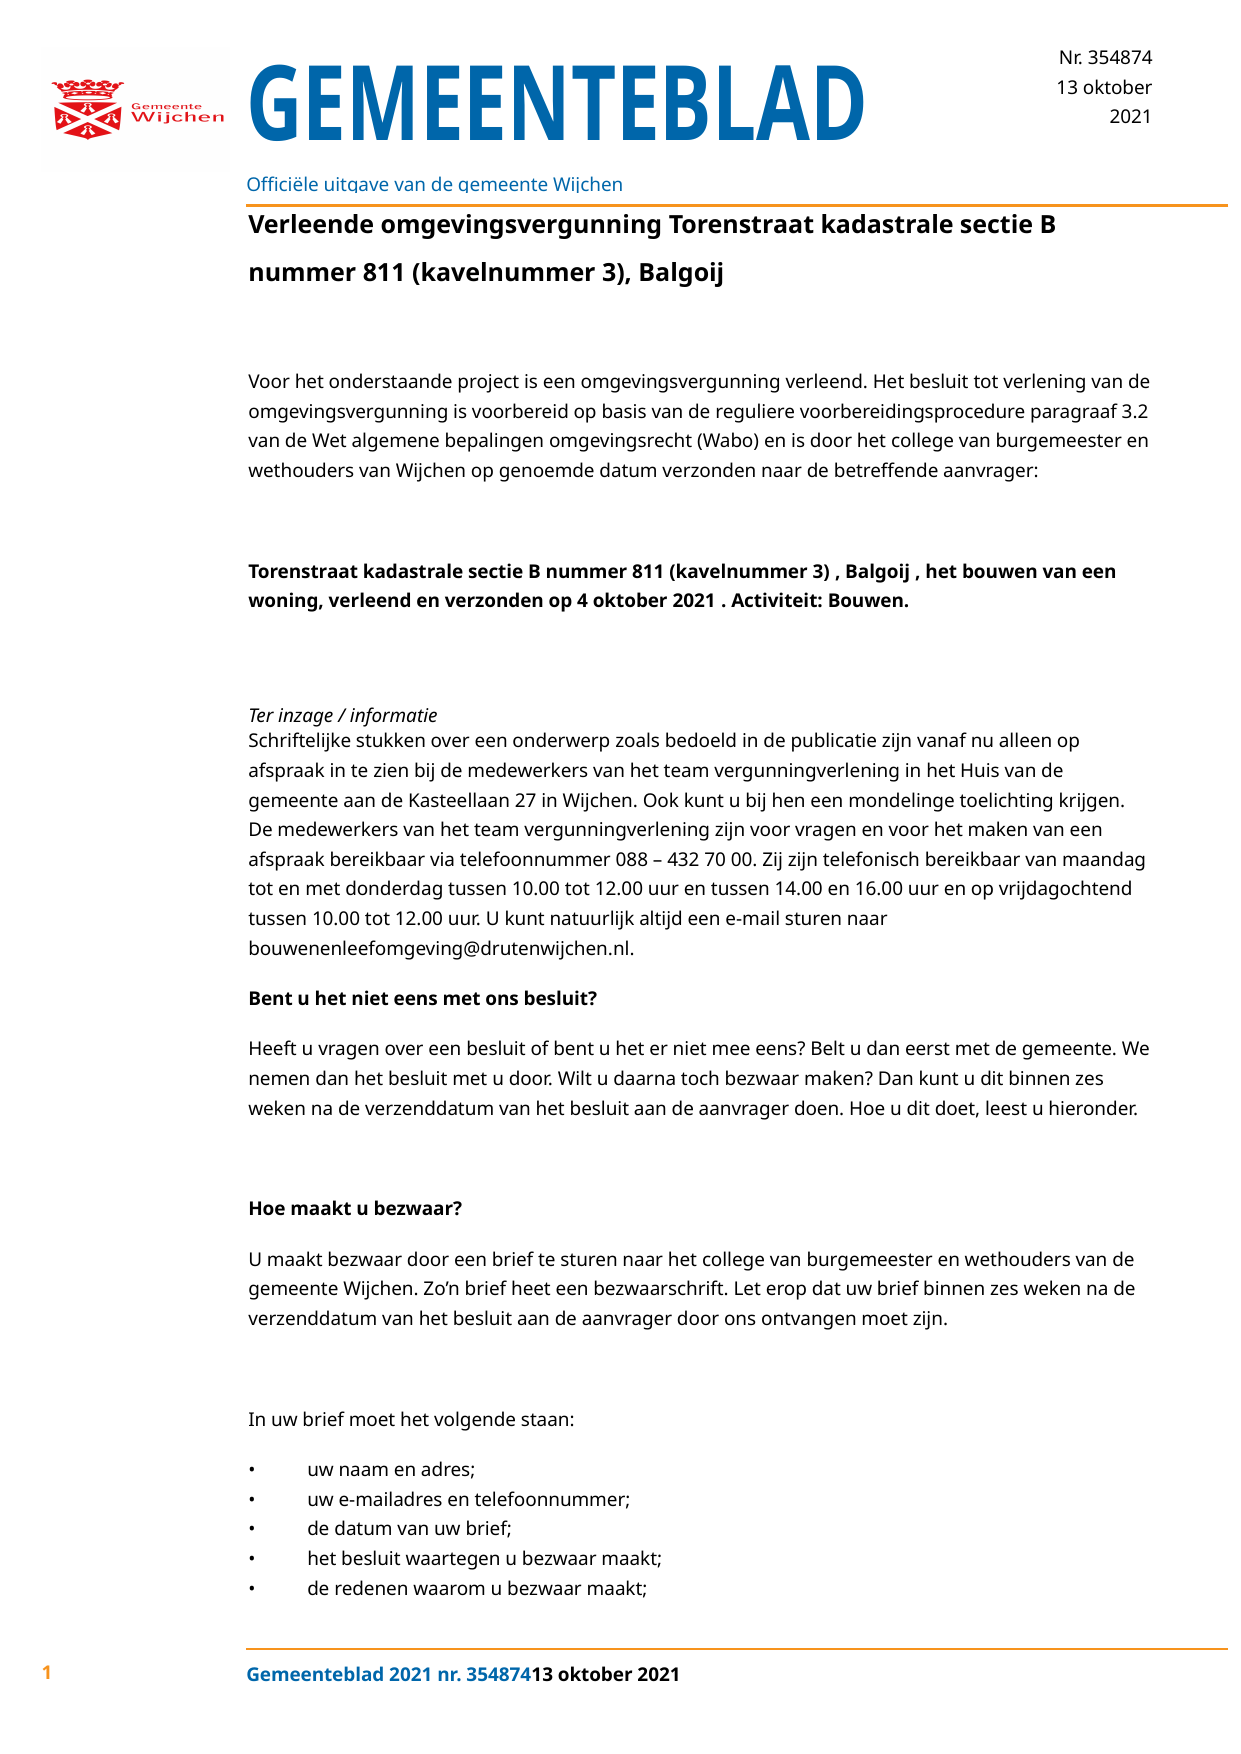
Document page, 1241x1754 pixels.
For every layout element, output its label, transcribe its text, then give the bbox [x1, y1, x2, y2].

text Schriftelijke stukken over een onderwerp zoals bedoeld in de publicatie zijn vanaf nu alleen op afspraak in te zien bij de medewerkers van het team vergunningverlening in het Huis van de gemeente aan de Kasteellaan 27 in Wijchen. Ook kunt u bij hen een mondelinge toelichting krijgen. De medewerkers van het team vergunningverlening zijn voor vragen en voor het maken van een afspraak bereikbaar via telefoonnummer 088 – 432 70 00. Zij zijn telefonisch bereikbaar van maandag tot en met donderdag tussen 10.00 tot 12.00 uur en tussen 14.00 en 16.00 uur en op vrijdagochtend tussen 10.00 tot 12.00 uur. U kunt natuurlijk altijd een e-mail sturen naar bouwenenleefomgeving@drutenwijchen.nl. [248, 728, 1152, 960]
text Verleende omgevingsvergunning Torenstraat kadastrale sectie B nummer 811 (kavelnummer 3), Balgoij [248, 207, 1152, 288]
text Torenstraat kadastrale sectie B nummer 811 (kavelnummer 3) , Balgoij , het bouwen van een woning, verleend en verzonden op 4 oktober 2021 . Activiteit: Bouwen. [248, 558, 1152, 613]
list de redenen waarom u bezwaar maakt; [248, 1575, 1152, 1600]
list de datum van uw brief; [248, 1516, 1152, 1541]
text Hoe maakt u bezwaar? [248, 1196, 1152, 1221]
text U maakt bezwaar door een brief te sturen naar het college van burgemeester en wethouders van de gemeente Wijchen. Zo’n brief heet een bezwaarschrift. Let erop dat uw brief binnen zes weken na de verzenddatum van het besluit aan de aanvrager door ons ontvangen moet zijn. [248, 1246, 1152, 1331]
list uw e-mailadres en telefoonnummer; [248, 1486, 1152, 1512]
list het besluit waartegen u bezwaar maakt; [248, 1545, 1152, 1571]
list uw naam en adres; [248, 1456, 1152, 1482]
text Bent u het niet eens met ons besluit? [248, 985, 1152, 1011]
text Voor het onderstaande project is een omgevingsvergunning verleend. Het besluit tot verlening van de omgevingsvergunning is voorbereid op basis van de reguliere voorbereidingsprocedure paragraaf 3.2 van de Wet algemene bepalingen omgevingsrecht (Wabo) en is door het college van burgemeester en wethouders van Wijchen op genoemde datum verzonden naar de betreffende aanvrager: [248, 368, 1152, 483]
text Ter inzage / informatie [248, 702, 1152, 728]
text In uw brief moet het volgende staan: [248, 1406, 1152, 1432]
text Heeft u vragen over een besluit of bent u het er niet mee eens? Belt u dan eerst met de gemeente. We nemen dan het besluit met u door. Wilt u daarna toch bezwaar maken? Dan kunt u dit binnen zes weken na de verzenddatum van het besluit aan de aanvrager doen. Hoe u dit doet, leest u hieronder. [248, 1036, 1152, 1120]
picture [41, 47, 231, 172]
